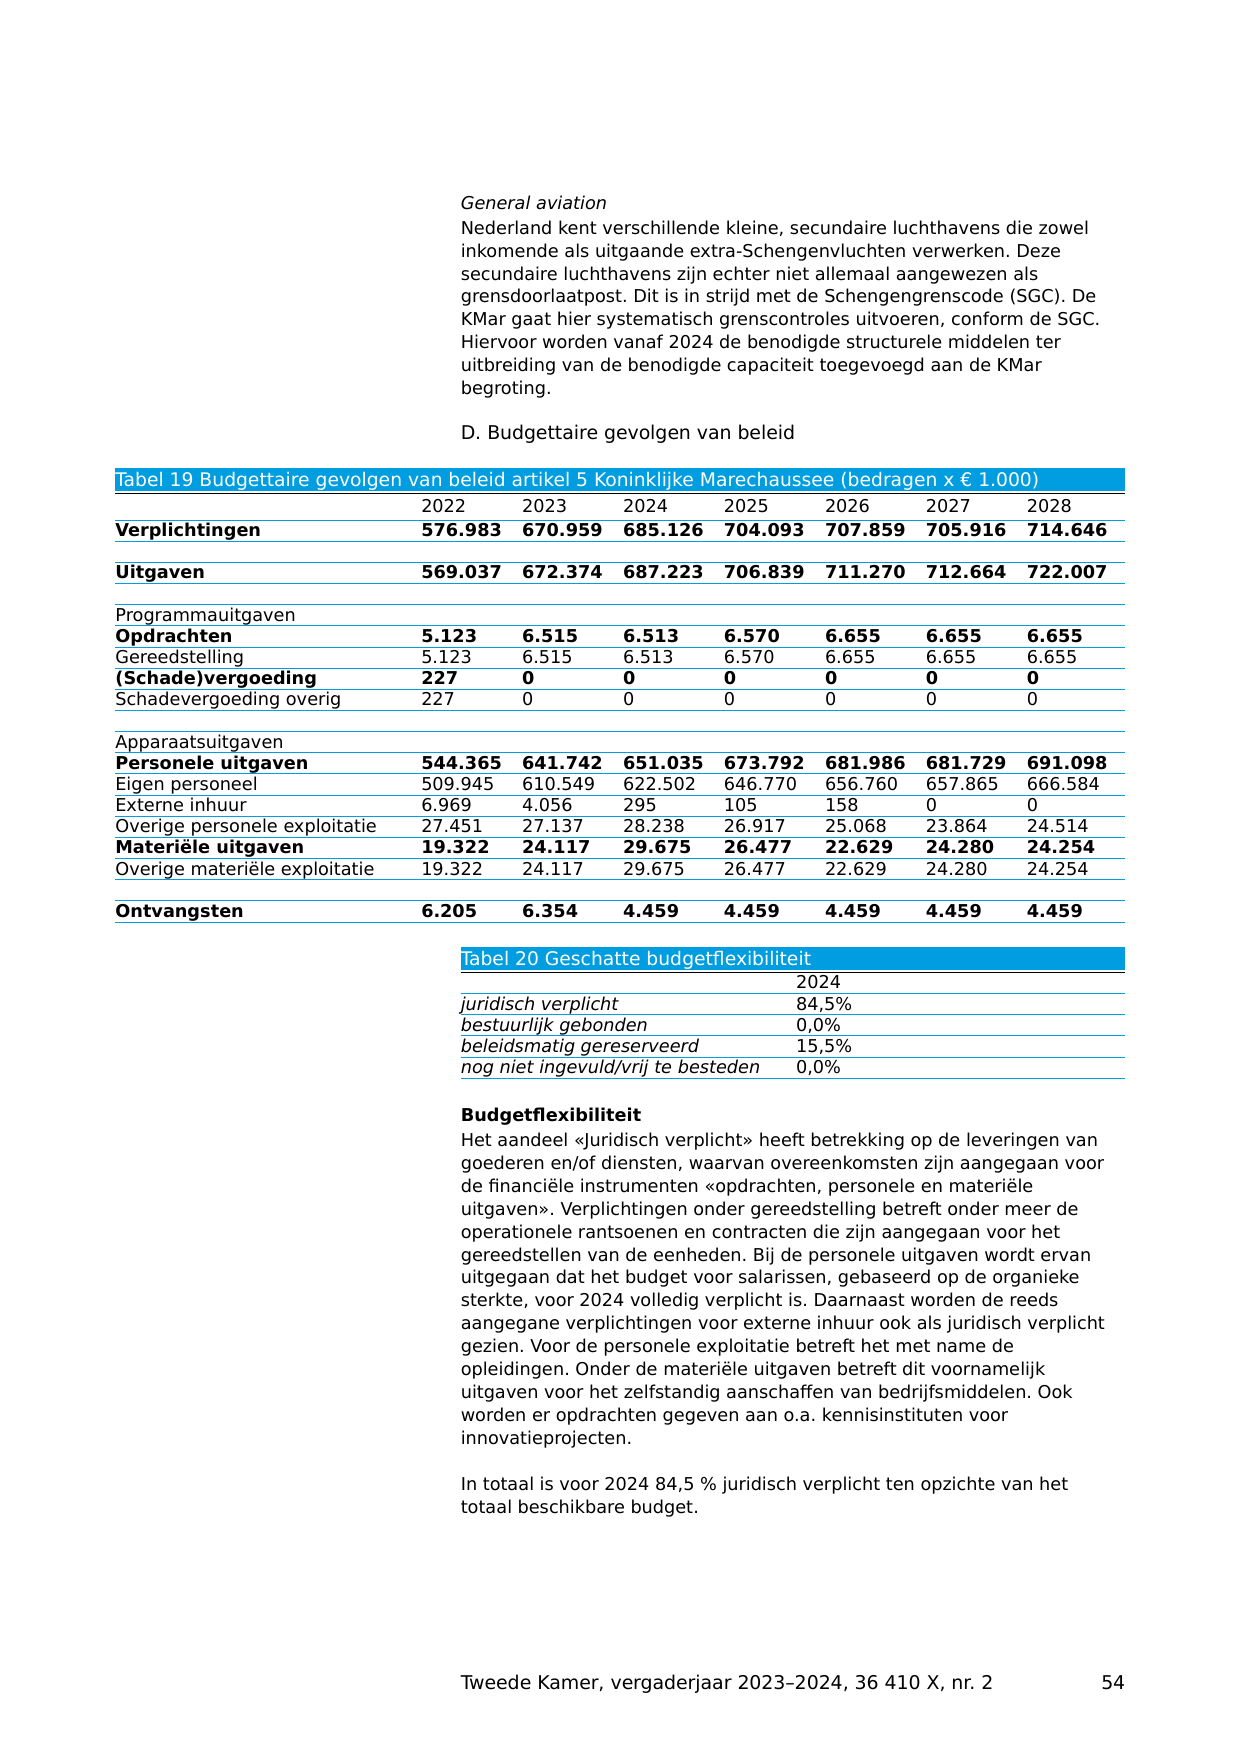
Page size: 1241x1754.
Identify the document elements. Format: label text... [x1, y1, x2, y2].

table_cell 712.664 [923, 563, 1024, 583]
table_cell 26.477 [721, 838, 822, 858]
table_cell [620, 605, 721, 625]
table_cell 666.584 [1024, 774, 1125, 794]
table_cell 0 [620, 690, 721, 710]
table_cell 641.742 [519, 753, 620, 773]
table_cell Ontvangsten [115, 901, 418, 921]
table_cell 691.098 [1024, 753, 1125, 773]
table_cell [418, 880, 519, 900]
table_cell [721, 880, 822, 900]
table_cell [1024, 584, 1125, 604]
table_cell 6.570 [721, 626, 822, 646]
table_cell 227 [418, 669, 519, 689]
table_cell 0 [923, 669, 1024, 689]
table_cell 0 [519, 690, 620, 710]
table_cell 24.280 [923, 838, 1024, 858]
table_cell 105 [721, 796, 822, 816]
table_cell (Schade)vergoeding [115, 669, 418, 689]
table_cell 6.205 [418, 901, 519, 921]
table_cell [923, 880, 1024, 900]
table_cell [620, 584, 721, 604]
table_cell 22.629 [822, 859, 923, 879]
text Budgetflexibiliteit [461, 1103, 1125, 1126]
table_cell [923, 584, 1024, 604]
table_cell 6.655 [923, 648, 1024, 668]
text In totaal is voor 2024 84,5 % juridisch verplicht ten opzichte van het totaal beschikbare budget. [461, 1472, 1125, 1518]
table_cell 6.570 [721, 648, 822, 668]
table_cell 6.515 [519, 648, 620, 668]
table_cell 26.917 [721, 817, 822, 837]
table_cell 4.459 [822, 901, 923, 921]
table_cell 27.137 [519, 817, 620, 837]
table_cell 5.123 [418, 648, 519, 668]
table_cell 687.223 [620, 563, 721, 583]
table_cell 672.374 [519, 563, 620, 583]
table_cell [115, 584, 418, 604]
table_cell 4.459 [1024, 901, 1125, 921]
table_cell 84,5% [793, 994, 1125, 1014]
table_cell beleidsmatig gereserveerd [461, 1036, 793, 1056]
table_cell 711.270 [822, 563, 923, 583]
table_cell [418, 711, 519, 731]
table_cell [519, 880, 620, 900]
table_cell 24.514 [1024, 817, 1125, 837]
table_cell 6.354 [519, 901, 620, 921]
table_cell Materiële uitgaven [115, 838, 418, 858]
table_cell [620, 711, 721, 731]
table_cell Externe inhuur [115, 796, 418, 816]
table_cell 0 [822, 669, 923, 689]
table_cell 227 [418, 690, 519, 710]
table_cell 6.655 [1024, 648, 1125, 668]
table_cell 6.513 [620, 626, 721, 646]
table_cell 681.729 [923, 753, 1024, 773]
table_cell 4.056 [519, 796, 620, 816]
table_cell 622.502 [620, 774, 721, 794]
table_cell 685.126 [620, 521, 721, 541]
table_cell [721, 542, 822, 562]
table_cell [519, 542, 620, 562]
table_cell 24.117 [519, 838, 620, 858]
table_cell 0 [1024, 669, 1125, 689]
table_cell [418, 584, 519, 604]
table_cell Overige personele exploitatie [115, 817, 418, 837]
table_cell nog niet ingevuld/vrij te besteden [461, 1058, 793, 1078]
table_cell [115, 494, 418, 519]
table_cell 722.007 [1024, 563, 1125, 583]
table_cell [115, 711, 418, 731]
table_cell 714.646 [1024, 521, 1125, 541]
table_cell 576.983 [418, 521, 519, 541]
table_cell [1024, 732, 1125, 752]
table_cell 19.322 [418, 859, 519, 879]
table_cell 6.655 [923, 626, 1024, 646]
table_cell Overige materiële exploitatie [115, 859, 418, 879]
table_cell 295 [620, 796, 721, 816]
text General aviation [461, 191, 1125, 214]
table_cell [1024, 880, 1125, 900]
table_cell 25.068 [822, 817, 923, 837]
table_cell [822, 880, 923, 900]
table_cell Apparaatsuitgaven [115, 732, 418, 752]
table_cell [721, 732, 822, 752]
table_cell [721, 605, 822, 625]
table_cell [923, 732, 1024, 752]
table_cell 656.760 [822, 774, 923, 794]
table_cell [519, 584, 620, 604]
table_cell 704.093 [721, 521, 822, 541]
text Het aandeel «Juridisch verplicht» heeft betrekking op de leveringen van goederen en/of diensten, waarvan overeenkomsten zĳn aangegaan voor de financiële instrumenten «opdrachten, personele en materiële uitgaven». Verplichtingen onder gereedstelling betreft onder meer de operationele rantsoenen en contracten die zĳn aangegaan voor het gereedstellen van de eenheden. Bĳ de personele uitgaven wordt ervan uitgegaan dat het budget voor salarissen, gebaseerd op de organieke sterkte, voor 2024 volledig verplicht is. Daarnaast worden de reeds aangegane verplichtingen voor externe inhuur ook als juridisch verplicht gezien. Voor de personele exploitatie betreft het met name de opleidingen. Onder de materiële uitgaven betreft dit voornamelĳk uitgaven voor het zelfstandig aanschaffen van bedrĳfsmiddelen. Ook worden er opdrachten gegeven aan o.a. kennisinstituten voor innovatieprojecten. [461, 1128, 1125, 1449]
table_cell [519, 711, 620, 731]
table_cell 0 [519, 669, 620, 689]
table_cell [822, 542, 923, 562]
table_cell 0,0% [793, 1015, 1125, 1035]
table_cell 24.254 [1024, 838, 1125, 858]
table_cell [923, 711, 1024, 731]
table_cell 6.513 [620, 648, 721, 668]
table_cell 23.864 [923, 817, 1024, 837]
table_cell [822, 605, 923, 625]
table_cell 6.655 [822, 626, 923, 646]
table_cell 0 [721, 690, 822, 710]
table_cell 0,0% [793, 1058, 1125, 1078]
table_cell [1024, 711, 1125, 731]
table_cell 544.365 [418, 753, 519, 773]
table_cell [620, 880, 721, 900]
table_cell 4.459 [620, 901, 721, 921]
table_cell 706.839 [721, 563, 822, 583]
table_cell 28.238 [620, 817, 721, 837]
table_cell Programmauitgaven [115, 605, 418, 625]
table_cell [822, 711, 923, 731]
table_cell 657.865 [923, 774, 1024, 794]
table_cell Personele uitgaven [115, 753, 418, 773]
table_cell [822, 584, 923, 604]
table_cell [418, 542, 519, 562]
table_cell 158 [822, 796, 923, 816]
table_cell 2027 [923, 494, 1024, 519]
table_cell Verplichtingen [115, 521, 418, 541]
text Nederland kent verschillende kleine, secundaire luchthavens die zowel inkomende als uitgaande extra-Schengenvluchten verwerken. Deze secundaire luchthavens zijn echter niet allemaal aangewezen als grensdoorlaatpost. Dit is in strijd met de Schengengrenscode (SGC). De KMar gaat hier systematisch grenscontroles uitvoeren, conform de SGC. Hiervoor worden vanaf 2024 de benodigde structurele middelen ter uitbreiding van de benodigde capaciteit toegevoegd aan de KMar begroting. [461, 216, 1125, 399]
table_cell Opdrachten [115, 626, 418, 646]
table_cell Schadevergoeding overig [115, 690, 418, 710]
table_cell 22.629 [822, 838, 923, 858]
table_cell 2023 [519, 494, 620, 519]
table_cell 0 [822, 690, 923, 710]
table_cell [461, 973, 793, 993]
table_cell Eigen personeel [115, 774, 418, 794]
table_cell Uitgaven [115, 563, 418, 583]
table_cell 29.675 [620, 838, 721, 858]
table_cell 2024 [793, 973, 1125, 993]
table_cell 670.959 [519, 521, 620, 541]
table_cell [519, 605, 620, 625]
table_cell [822, 732, 923, 752]
table_cell juridisch verplicht [461, 994, 793, 1014]
table_cell 0 [620, 669, 721, 689]
table_cell 2028 [1024, 494, 1125, 519]
table_cell [1024, 605, 1125, 625]
table_cell 569.037 [418, 563, 519, 583]
table_cell [418, 732, 519, 752]
table_cell [923, 542, 1024, 562]
table_cell 24.254 [1024, 859, 1125, 879]
table_cell 6.655 [822, 648, 923, 668]
table_cell [418, 605, 519, 625]
table_cell 0 [923, 690, 1024, 710]
table_cell 707.859 [822, 521, 923, 541]
table_cell [923, 605, 1024, 625]
table_cell [721, 584, 822, 604]
table_cell [620, 732, 721, 752]
table_cell 705.916 [923, 521, 1024, 541]
table_cell 651.035 [620, 753, 721, 773]
table_cell 15,5% [793, 1036, 1125, 1056]
table_cell 0 [1024, 796, 1125, 816]
table_cell 19.322 [418, 838, 519, 858]
table_cell 6.515 [519, 626, 620, 646]
table_cell 0 [721, 669, 822, 689]
table_cell [115, 542, 418, 562]
table_cell 24.280 [923, 859, 1024, 879]
table_cell 2024 [620, 494, 721, 519]
table_cell 4.459 [923, 901, 1024, 921]
table_cell 6.655 [1024, 626, 1125, 646]
table_cell 509.945 [418, 774, 519, 794]
table_cell [519, 732, 620, 752]
table_cell 673.792 [721, 753, 822, 773]
table_cell 0 [923, 796, 1024, 816]
table_cell bestuurlijk gebonden [461, 1015, 793, 1035]
table_cell 2025 [721, 494, 822, 519]
table_cell 24.117 [519, 859, 620, 879]
table_cell 6.969 [418, 796, 519, 816]
table_cell 29.675 [620, 859, 721, 879]
table_cell 681.986 [822, 753, 923, 773]
table_cell 5.123 [418, 626, 519, 646]
table_cell 26.477 [721, 859, 822, 879]
table_cell 4.459 [721, 901, 822, 921]
table_cell [1024, 542, 1125, 562]
table_cell [620, 542, 721, 562]
table_cell 2026 [822, 494, 923, 519]
table_cell 2022 [418, 494, 519, 519]
table_cell 646.770 [721, 774, 822, 794]
table_cell 610.549 [519, 774, 620, 794]
table_cell 27.451 [418, 817, 519, 837]
table_cell [115, 880, 418, 900]
title D. Budgettaire gevolgen van beleid [461, 422, 1125, 444]
table_cell 0 [1024, 690, 1125, 710]
table_cell Gereedstelling [115, 648, 418, 668]
table_cell [721, 711, 822, 731]
